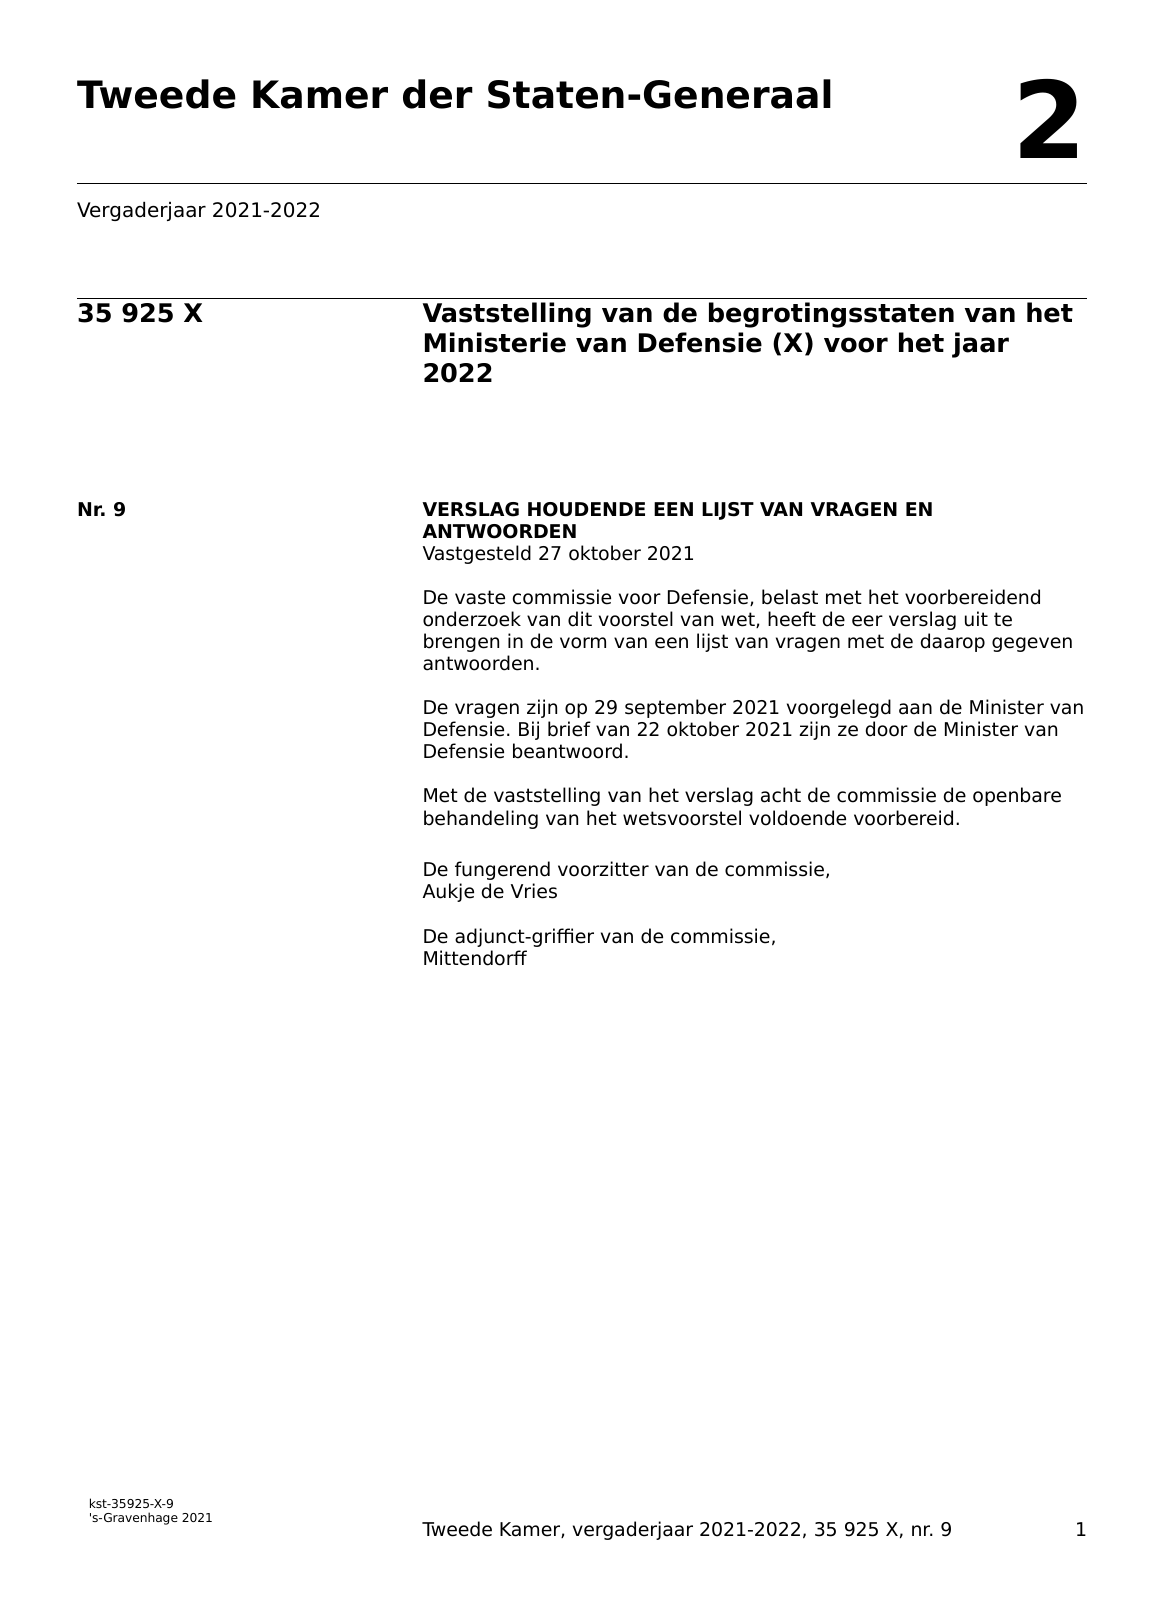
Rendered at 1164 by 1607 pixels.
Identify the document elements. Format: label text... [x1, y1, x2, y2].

text De adjunct-griffier van de commissie, Mittendorff [422, 926, 1087, 969]
text De fungerend voorzitter van de commissie, Aukje de Vries [422, 859, 1087, 903]
subtitle Nr. 9 VERSLAG HOUDENDE EEN LIJST VAN VRAGEN EN ANTWOORDEN [77, 499, 1087, 543]
table_header 2 [886, 59, 1087, 183]
text 's-Gravenhage 2021 [88, 1511, 323, 1525]
text De vragen zijn op 29 september 2021 voorgelegd aan de Minister van Defensie. Bij brief van 22 oktober 2021 zijn ze door de Minister van Defensie beantwoord. [422, 697, 1087, 763]
text Met de vaststelling van het verslag acht de commissie de openbare behandeling van het wetsvoorstel voldoende voorbereid. [422, 785, 1087, 829]
text kst-35925-X-9 [88, 1497, 323, 1511]
table_cell Vergaderjaar 2021-2022 [77, 184, 1087, 298]
table_header Tweede Kamer der Staten-Generaal [77, 59, 886, 183]
subtitle 35 925 X Vaststelling van de begrotingsstaten van het Ministerie van Defensie (X) voor het jaar 2022 [77, 299, 1087, 388]
text Vastgesteld 27 oktober 2021 [422, 543, 1087, 565]
text De vaste commissie voor Defensie, belast met het voorbereidend onderzoek van dit voorstel van wet, heeft de eer verslag uit te brengen in de vorm van een lijst van vragen met de daarop gegeven antwoorden. [422, 587, 1087, 675]
